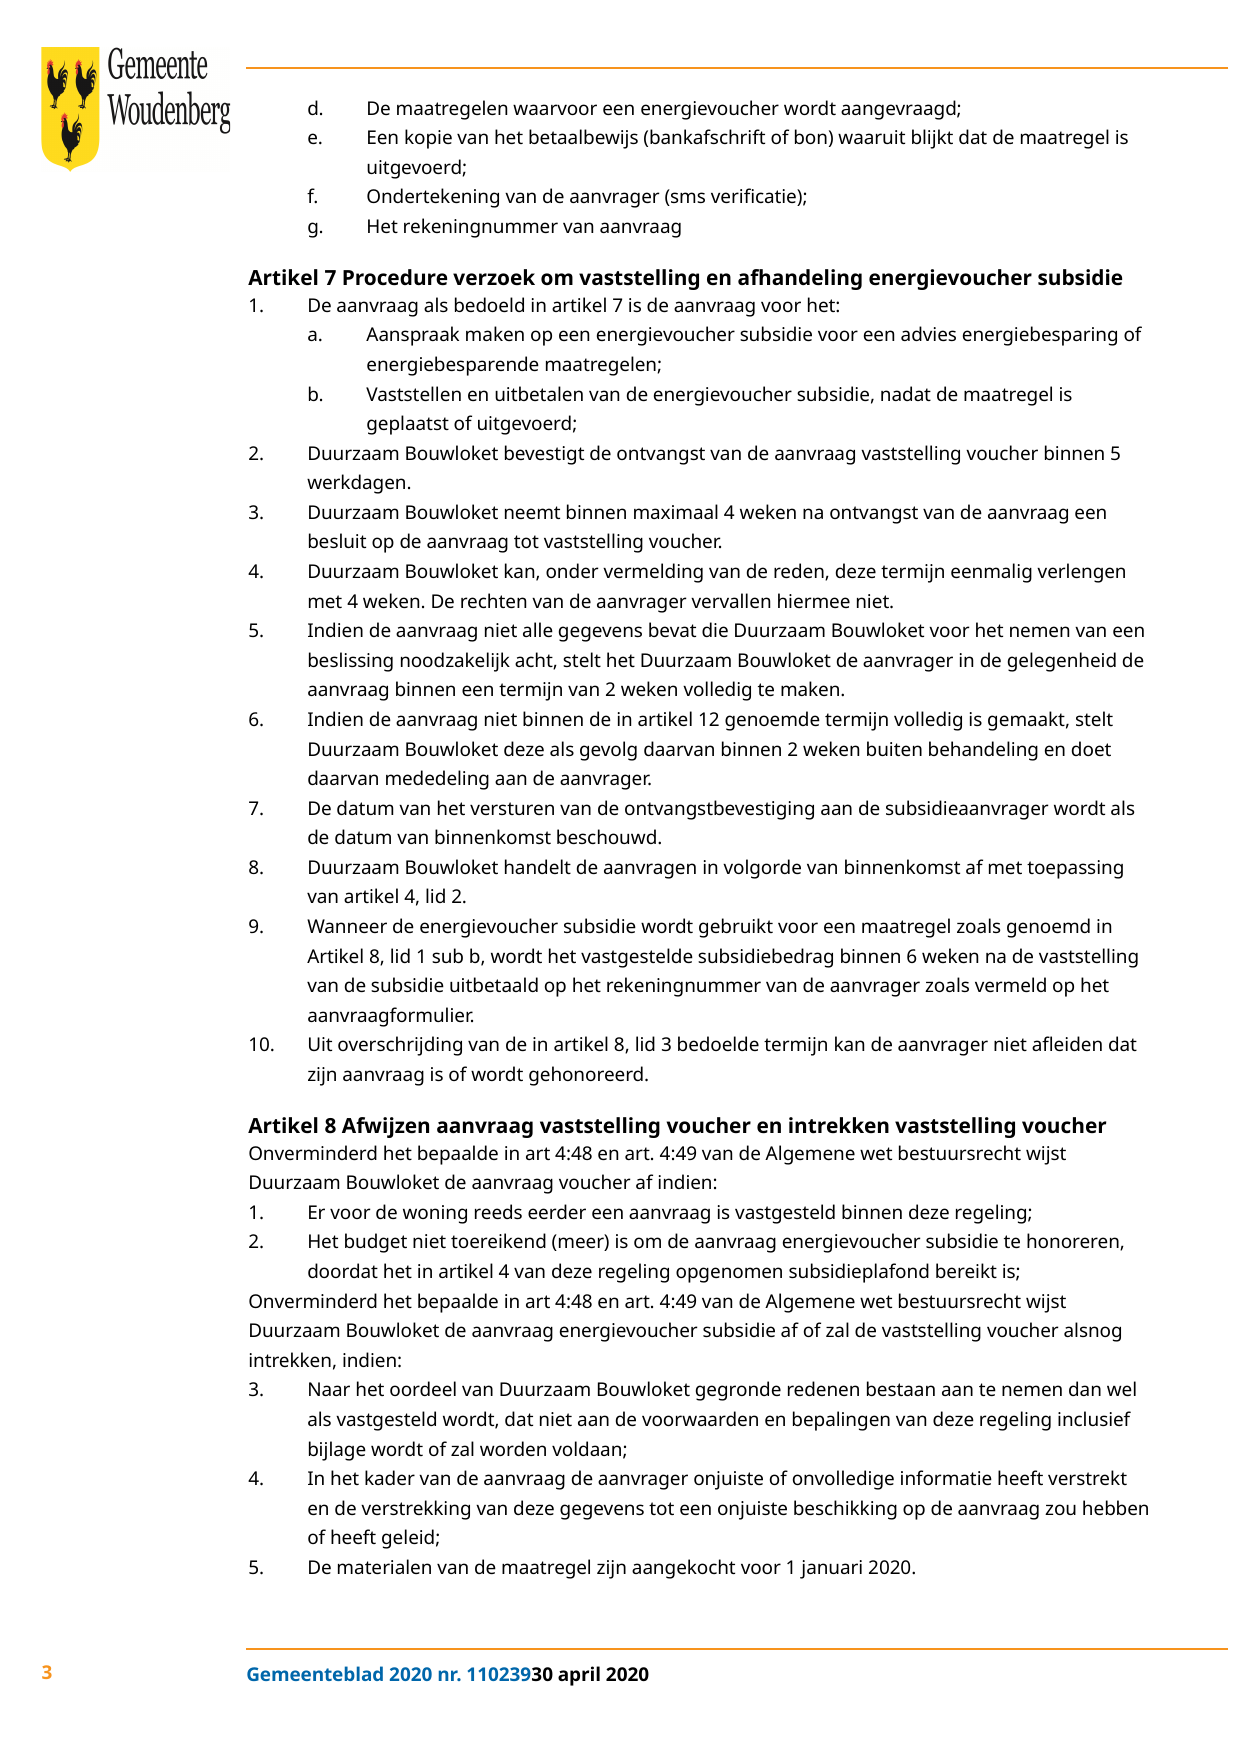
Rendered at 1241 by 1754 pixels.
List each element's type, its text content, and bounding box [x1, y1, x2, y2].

list Indien de aanvraag niet binnen de in artikel 12 genoemde termijn volledig is gemaakt, stelt Duurzaam Bouwloket deze als gevolg daarvan binnen 2 weken buiten behandeling en doet daarvan mededeling aan de aanvrager. [248, 706, 1152, 791]
list Indien de aanvraag niet alle gegevens bevat die Duurzaam Bouwloket voor het nemen van een beslissing noodzakelijk acht, stelt het Duurzaam Bouwloket de aanvrager in de gelegenheid de aanvraag binnen een termijn van 2 weken volledig te maken. [248, 617, 1152, 702]
list De datum van het versturen van de ontvangstbevestiging aan de subsidieaanvrager wordt als de datum van binnenkomst beschouwd. [248, 795, 1152, 850]
list Duurzaam Bouwloket bevestigt de ontvangst van de aanvraag vaststelling voucher binnen 5 werkdagen. [248, 440, 1152, 495]
list Het rekeningnummer van aanvraag [307, 213, 1152, 239]
list Duurzaam Bouwloket kan, onder vermelding van de reden, deze termijn eenmalig verlengen met 4 weken. De rechten van de aanvrager vervallen hiermee niet. [248, 558, 1152, 613]
list Naar het oordeel van Duurzaam Bouwloket gegronde redenen bestaan aan te nemen dan wel als vastgesteld wordt, dat niet aan de voorwaarden en bepalingen van deze regeling inclusief bijlage wordt of zal worden voldaan; [248, 1377, 1152, 1462]
list Duurzaam Bouwloket neemt binnen maximaal 4 weken na ontvangst van de aanvraag een besluit op de aanvraag tot vaststelling voucher. [248, 499, 1152, 554]
text Onverminderd het bepaalde in art 4:48 en art. 4:49 van de Algemene wet bestuursrecht wijst Duurzaam Bouwloket de aanvraag energievoucher subsidie af of zal de vaststelling voucher alsnog intrekken, indien: [248, 1288, 1152, 1373]
list In het kader van de aanvraag de aanvrager onjuiste of onvolledige informatie heeft verstrekt en de verstrekking van deze gegevens tot een onjuiste beschikking op de aanvraag zou hebben of heeft geleid; [248, 1465, 1152, 1550]
list De materialen van de maatregel zijn aangekocht voor 1 januari 2020. [248, 1554, 1152, 1580]
text Artikel 8 Afwijzen aanvraag vaststelling voucher en intrekken vaststelling voucher [248, 1112, 1152, 1140]
text Artikel 7 Procedure verzoek om vaststelling en afhandeling energievoucher subsidie [248, 263, 1152, 292]
picture [41, 47, 231, 172]
list Het budget niet toereikend (meer) is om de aanvraag energievoucher subsidie te honoreren, doordat het in artikel 4 van deze regeling opgenomen subsidieplafond bereikt is; [248, 1229, 1152, 1284]
text Onverminderd het bepaalde in art 4:48 en art. 4:49 van de Algemene wet bestuursrecht wijst Duurzaam Bouwloket de aanvraag voucher af indien: [248, 1140, 1152, 1195]
list Aanspraak maken op een energievoucher subsidie voor een advies energiebesparing of energiebesparende maatregelen; [307, 322, 1152, 377]
list Ondertekening van de aanvrager (sms verificatie); [307, 183, 1152, 209]
list Er voor de woning reeds eerder een aanvraag is vastgesteld binnen deze regeling; [248, 1199, 1152, 1225]
list Wanneer de energievoucher subsidie wordt gebruikt voor een maatregel zoals genoemd in Artikel 8, lid 1 sub b, wordt het vastgestelde subsidiebedrag binnen 6 weken na de vaststelling van de subsidie uitbetaald op het rekeningnummer van de aanvrager zoals vermeld op het aanvraagformulier. [248, 913, 1152, 1028]
list Een kopie van het betaalbewijs (bankafschrift of bon) waaruit blijkt dat de maatregel is uitgevoerd; [307, 124, 1152, 180]
list Duurzaam Bouwloket handelt de aanvragen in volgorde van binnenkomst af met toepassing van artikel 4, lid 2. [248, 854, 1152, 909]
list De maatregelen waarvoor een energievoucher wordt aangevraagd; [307, 95, 1152, 121]
list Vaststellen en uitbetalen van de energievoucher subsidie, nadat de maatregel is geplaatst of uitgevoerd; [307, 381, 1152, 436]
list Uit overschrijding van de in artikel 8, lid 3 bedoelde termijn kan de aanvrager niet afleiden dat zijn aanvraag is of wordt gehonoreerd. [248, 1032, 1152, 1087]
list De aanvraag als bedoeld in artikel 7 is de aanvraag voor het: [248, 292, 1152, 318]
